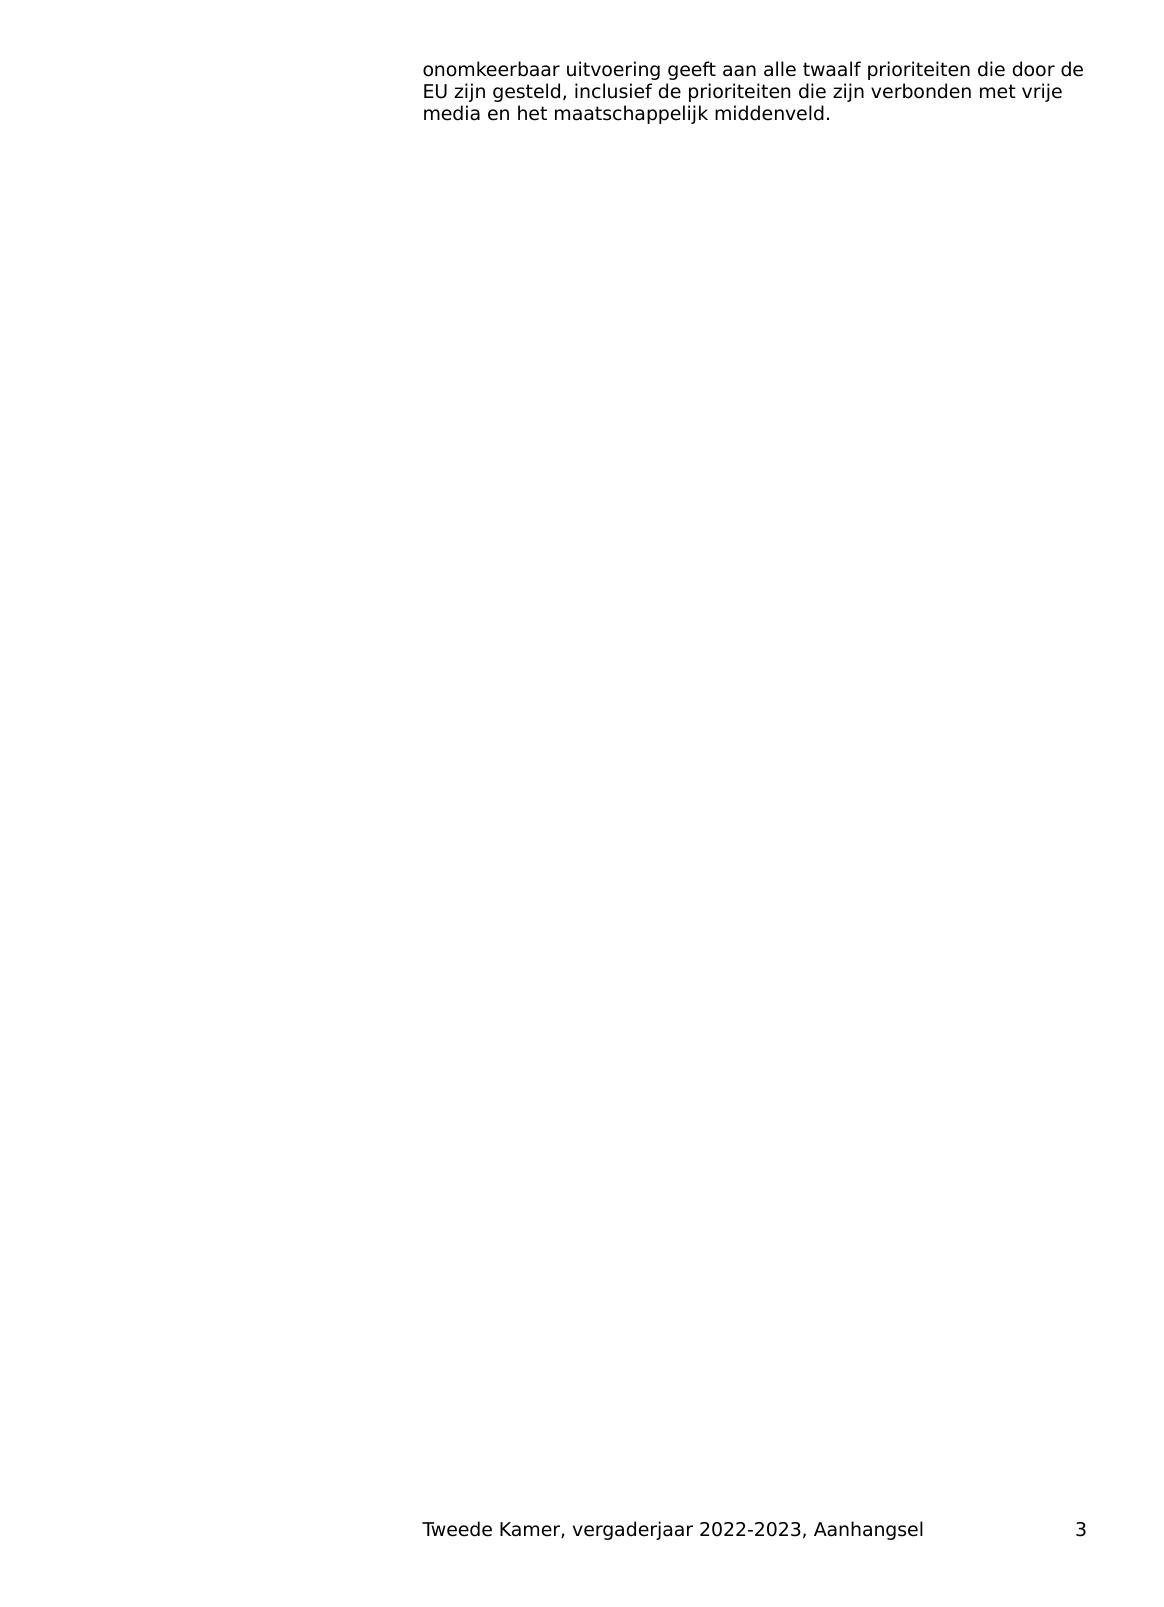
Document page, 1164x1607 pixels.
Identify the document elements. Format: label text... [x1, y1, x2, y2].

text onomkeerbaar uitvoering geeft aan alle twaalf prioriteiten die door de EU zijn gesteld, inclusief de prioriteiten die zijn verbonden met vrije media en het maatschappelijk middenveld. [422, 59, 1087, 125]
